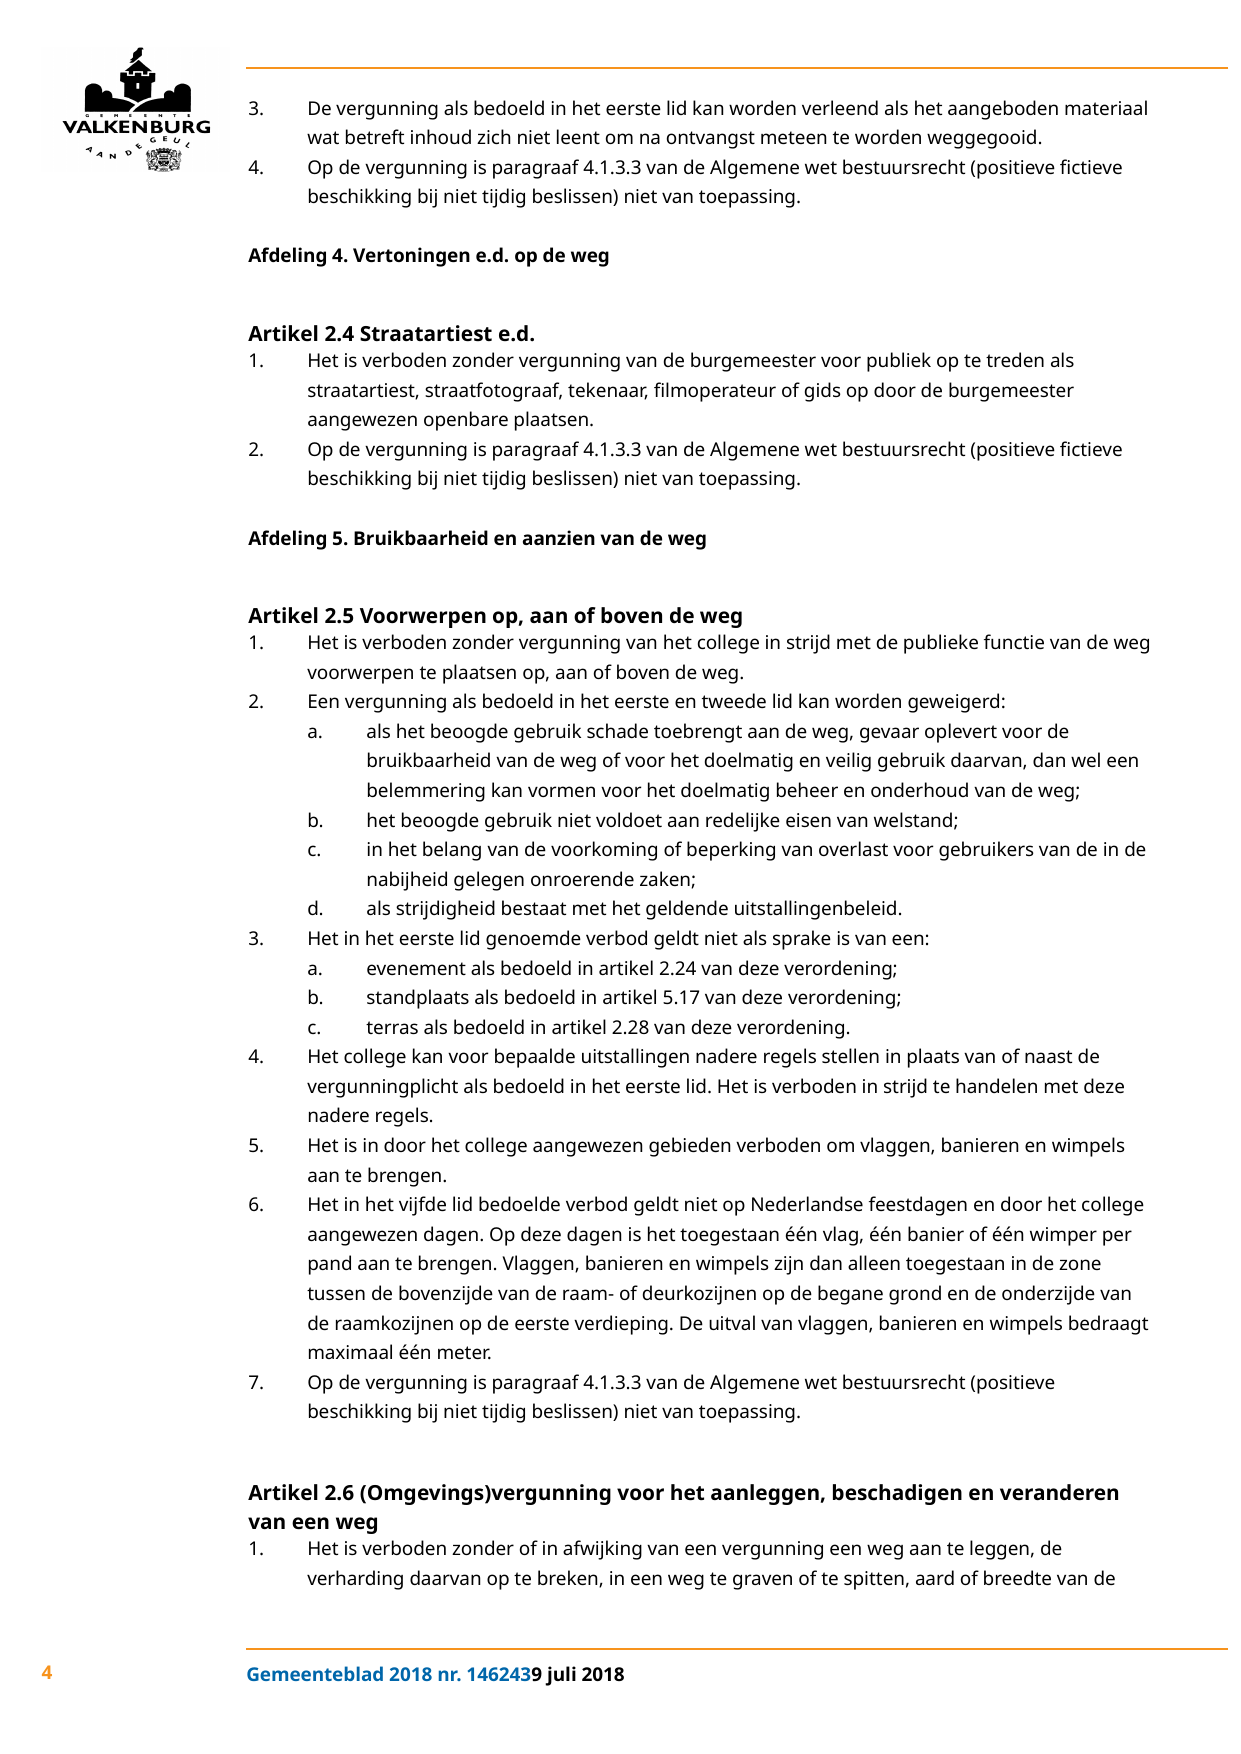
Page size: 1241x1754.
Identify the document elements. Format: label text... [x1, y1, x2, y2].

text Artikel 2.5 Voorwerpen op, aan of boven de weg [248, 601, 1152, 629]
list Een vergunning als bedoeld in het eerste en tweede lid kan worden geweigerd: [248, 688, 1152, 714]
list Het college kan voor bepaalde uitstallingen nadere regels stellen in plaats van of naast de vergunningplicht als bedoeld in het eerste lid. Het is verboden in strijd te handelen met deze nadere regels. [248, 1043, 1152, 1128]
text Afdeling 4. Vertoningen e.d. op de weg [248, 243, 1152, 268]
list Het is verboden zonder of in afwijking van een vergunning een weg aan te leggen, de verharding daarvan op te breken, in een weg te graven of te spitten, aard of breedte van de [248, 1535, 1152, 1591]
list Op de vergunning is paragraaf 4.1.3.3 van de Algemene wet bestuursrecht (positieve beschikking bij niet tijdig beslissen) niet van toepassing. [248, 1369, 1152, 1424]
list Op de vergunning is paragraaf 4.1.3.3 van de Algemene wet bestuursrecht (positieve fictieve beschikking bij niet tijdig beslissen) niet van toepassing. [248, 154, 1152, 209]
picture [41, 47, 231, 172]
list Het in het eerste lid genoemde verbod geldt niet als sprake is van een: [248, 925, 1152, 951]
list als strijdigheid bestaat met het geldende uitstallingenbeleid. [307, 896, 1152, 921]
text Artikel 2.6 (Omgevings)vergunning voor het aanleggen, beschadigen en veranderen van een weg [248, 1478, 1152, 1535]
list Op de vergunning is paragraaf 4.1.3.3 van de Algemene wet bestuursrecht (positieve fictieve beschikking bij niet tijdig beslissen) niet van toepassing. [248, 436, 1152, 491]
list standplaats als bedoeld in artikel 5.17 van deze verordening; [307, 984, 1152, 1010]
list Het in het vijfde lid bedoelde verbod geldt niet op Nederlandse feestdagen en door het college aangewezen dagen. Op deze dagen is het toegestaan één vlag, één banier of één wimper per pand aan te brengen. Vlaggen, banieren en wimpels zijn dan alleen toegestaan in de zone tussen de bovenzijde van de raam- of deurkozijnen op de begane grond en de onderzijde van de raamkozijnen op de eerste verdieping. De uitval van vlaggen, banieren en wimpels bedraagt maximaal één meter. [248, 1191, 1152, 1365]
list De vergunning als bedoeld in het eerste lid kan worden verleend als het aangeboden materiaal wat betreft inhoud zich niet leent om na ontvangst meteen te worden weggegooid. [248, 95, 1152, 150]
list Het is verboden zonder vergunning van de burgemeester voor publiek op te treden als straatartiest, straatfotograaf, tekenaar, filmoperateur of gids op door de burgemeester aangewezen openbare plaatsen. [248, 347, 1152, 432]
list als het beoogde gebruik schade toebrengt aan de weg, gevaar oplevert voor de bruikbaarheid van de weg of voor het doelmatig en veilig gebruik daarvan, dan wel een belemmering kan vormen voor het doelmatig beheer en onderhoud van de weg; [307, 718, 1152, 803]
list Het is verboden zonder vergunning van het college in strijd met de publieke functie van de weg voorwerpen te plaatsen op, aan of boven de weg. [248, 629, 1152, 685]
text Afdeling 5. Bruikbaarheid en aanzien van de weg [248, 525, 1152, 551]
list evenement als bedoeld in artikel 2.24 van deze verordening; [307, 955, 1152, 981]
list Het is in door het college aangewezen gebieden verboden om vlaggen, banieren en wimpels aan te brengen. [248, 1132, 1152, 1188]
list het beoogde gebruik niet voldoet aan redelijke eisen van welstand; [307, 807, 1152, 833]
list terras als bedoeld in artikel 2.28 van deze verordening. [307, 1014, 1152, 1040]
text Artikel 2.4 Straatartiest e.d. [248, 319, 1152, 347]
list in het belang van de voorkoming of beperking van overlast voor gebruikers van de in de nabijheid gelegen onroerende zaken; [307, 836, 1152, 892]
